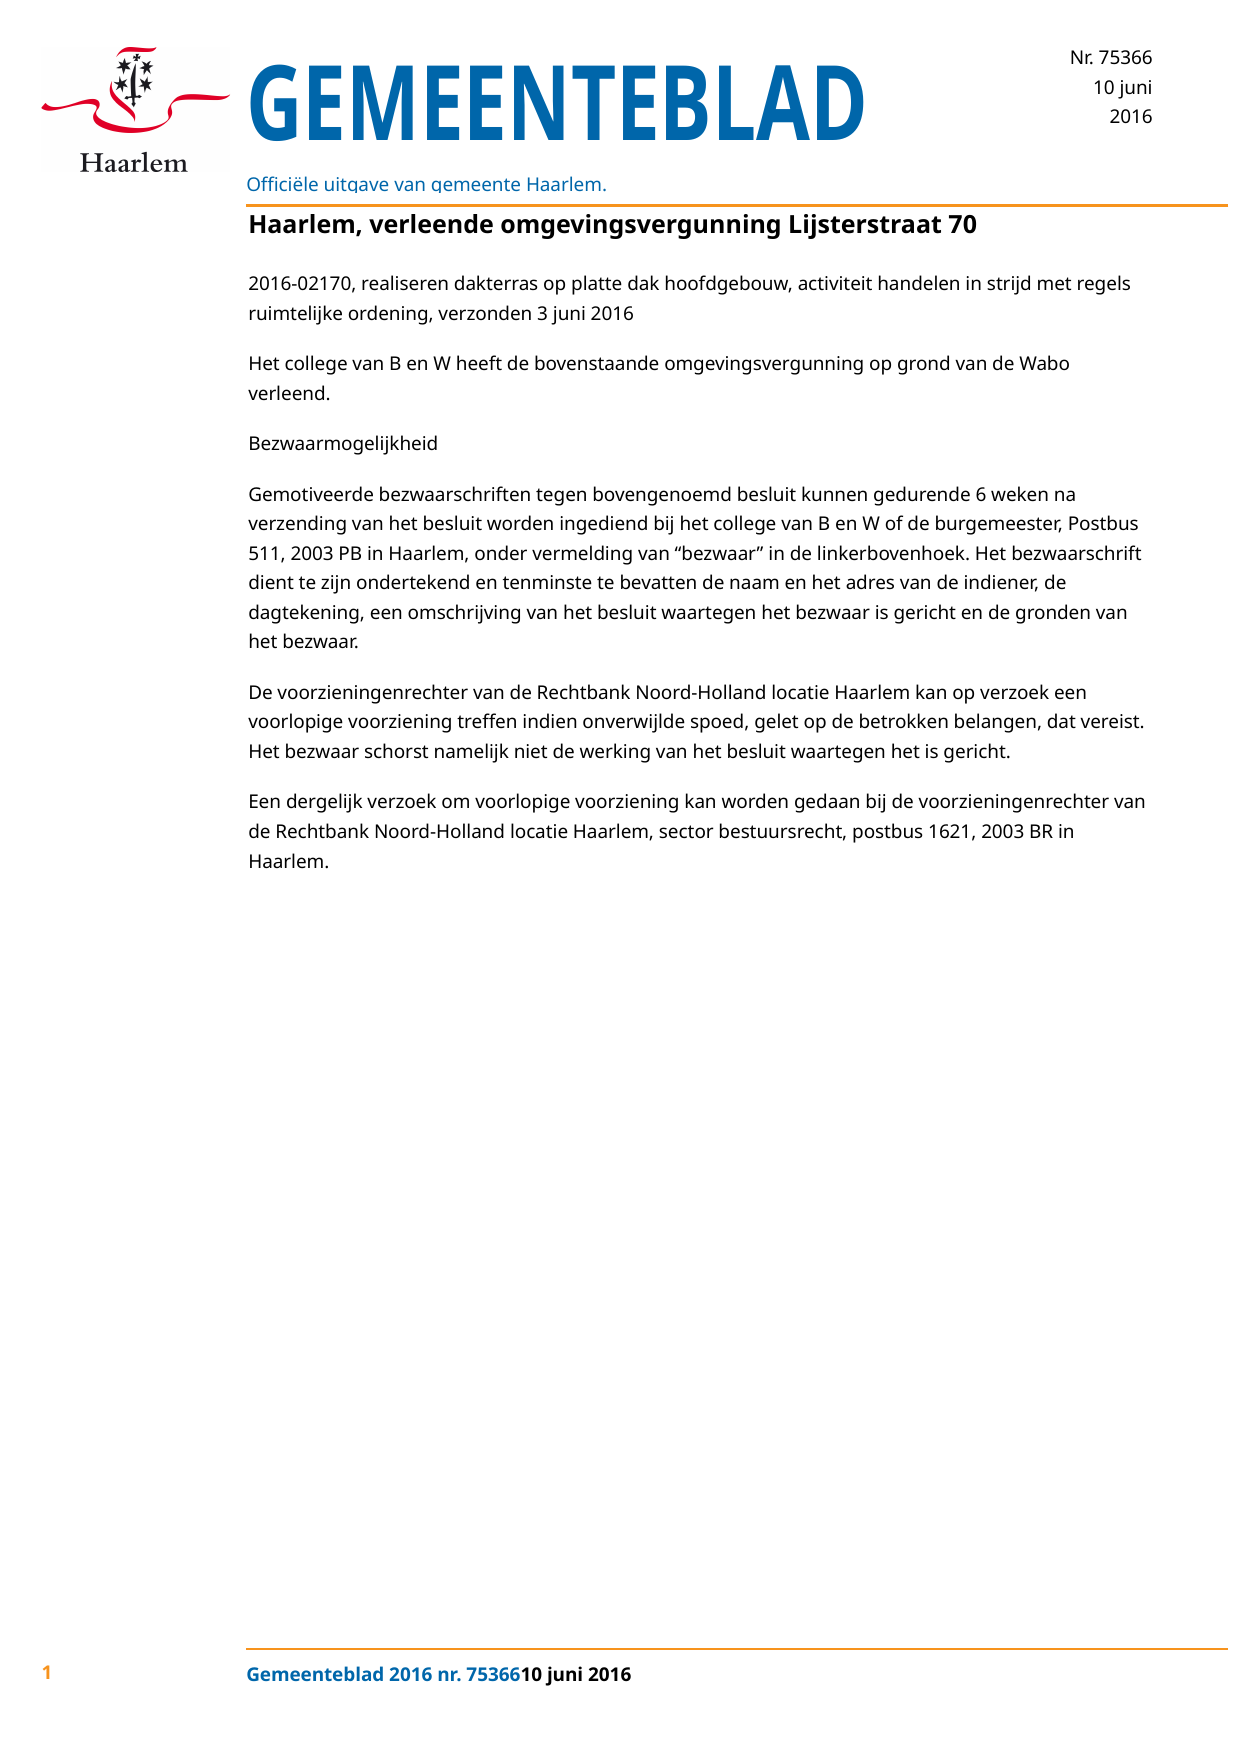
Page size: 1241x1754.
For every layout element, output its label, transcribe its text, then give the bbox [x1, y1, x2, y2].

text Bezwaarmogelijkheid [248, 430, 1152, 456]
text Gemotiveerde bezwaarschriften tegen bovengenoemd besluit kunnen gedurende 6 weken na verzending van het besluit worden ingediend bij het college van B en W of de burgemeester, Postbus 511, 2003 PB in Haarlem, onder vermelding van “bezwaar” in de linkerbovenhoek. Het bezwaarschrift dient te zijn ondertekend en tenminste te bevatten de naam en het adres van de indiener, de dagtekening, een omschrijving van het besluit waartegen het bezwaar is gericht en de gronden van het bezwaar. [248, 481, 1152, 654]
text 2016-02170, realiseren dakterras op platte dak hoofdgebouw, activiteit handelen in strijd met regels ruimtelijke ordening, verzonden 3 juni 2016 [248, 270, 1152, 326]
text Een dergelijk verzoek om voorlopige voorziening kan worden gedaan bij de voorzieningenrechter van de Rechtbank Noord-Holland locatie Haarlem, sector bestuursrecht, postbus 1621, 2003 BR in Haarlem. [248, 789, 1152, 873]
text Het college van B en W heeft de bovenstaande omgevingsvergunning op grond van de Wabo verleend. [248, 350, 1152, 406]
picture [41, 47, 231, 172]
text De voorzieningenrechter van de Rechtbank Noord-Holland locatie Haarlem kan op verzoek een voorlopige voorziening treffen indien onverwijlde spoed, gelet op de betrokken belangen, dat vereist. Het bezwaar schorst namelijk niet de werking van het besluit waartegen het is gericht. [248, 679, 1152, 764]
text Haarlem, verleende omgevingsvergunning Lijsterstraat 70 [248, 207, 1152, 241]
